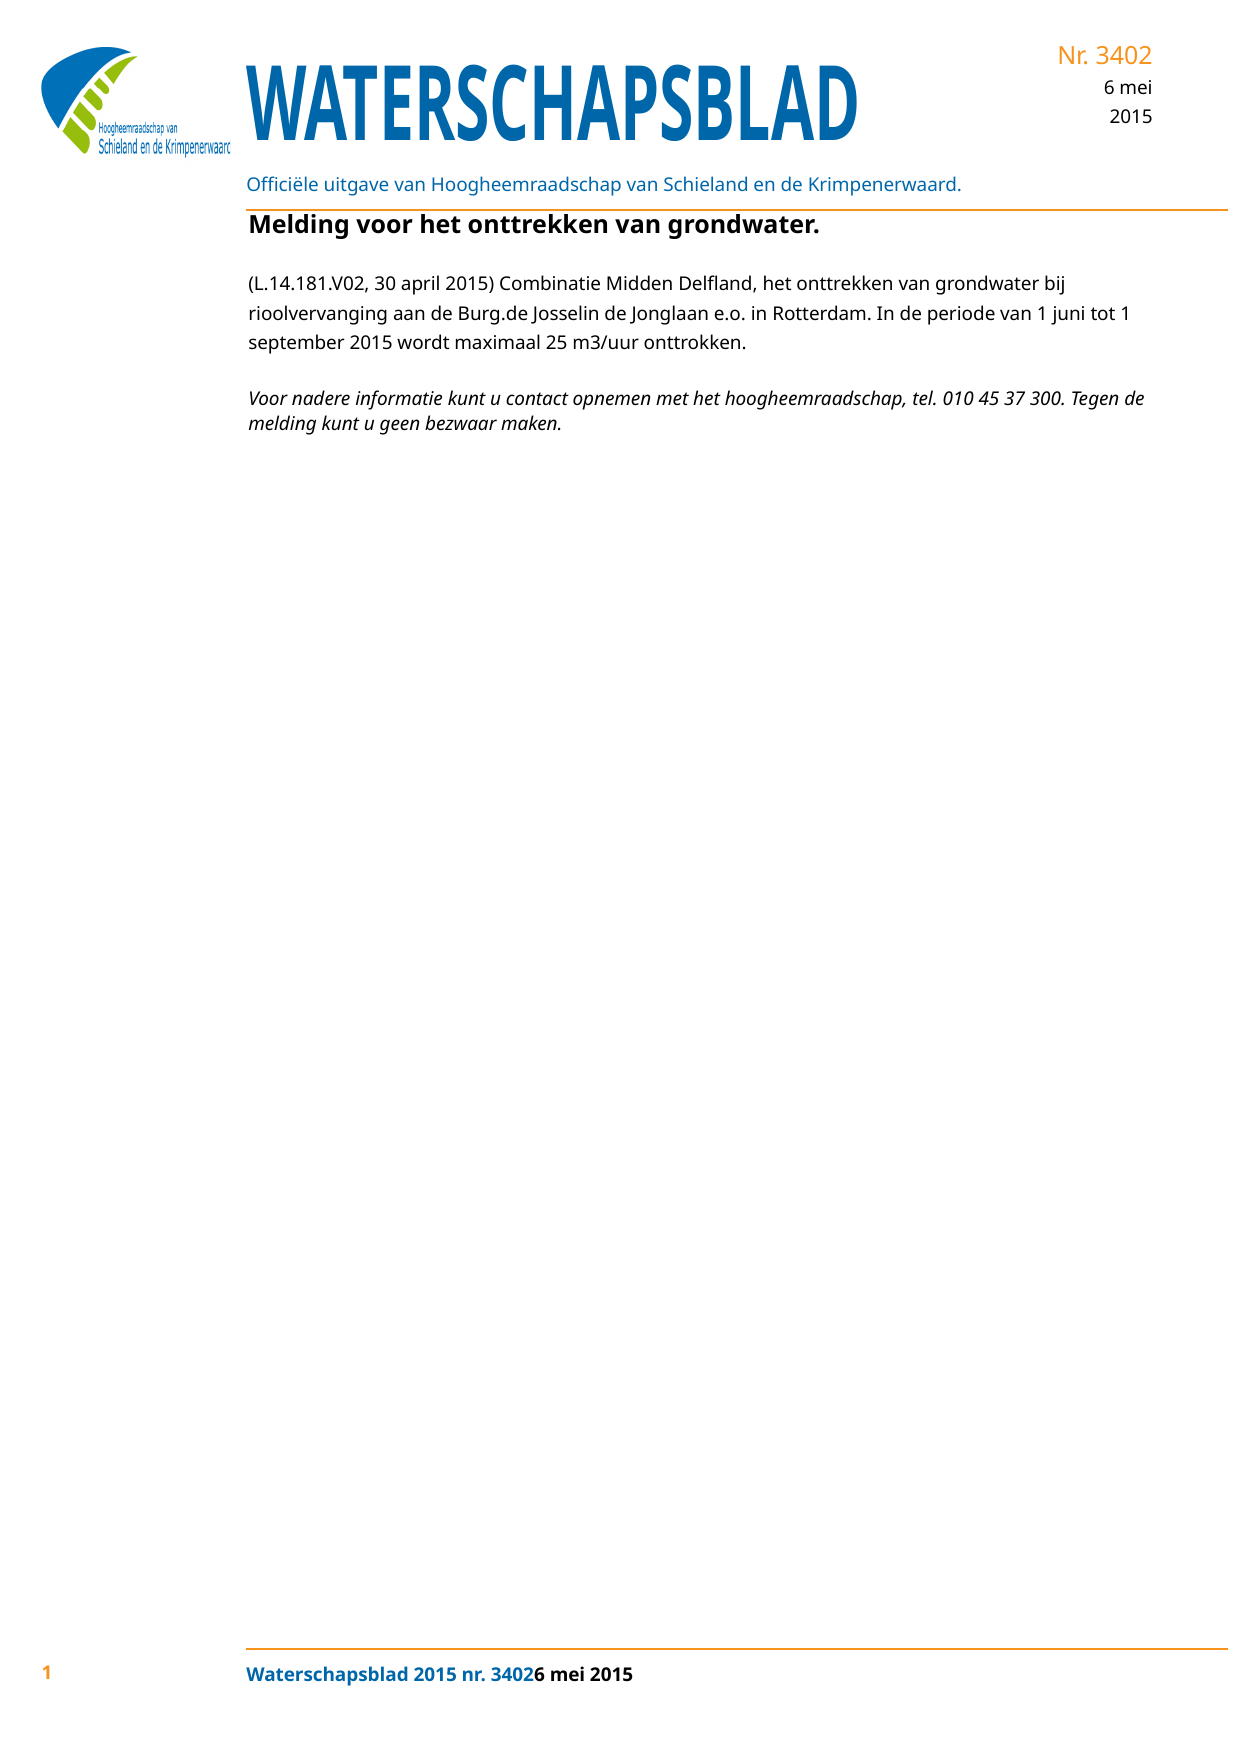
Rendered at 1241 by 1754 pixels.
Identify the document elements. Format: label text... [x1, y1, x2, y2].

text Voor nadere informatie kunt u contact opnemen met het hoogheemraadschap, tel. 010 45 37 300. Tegen de melding kunt u geen bezwaar maken. [248, 385, 1152, 436]
picture [41, 47, 231, 172]
text Melding voor het onttrekken van grondwater. [248, 211, 1152, 241]
text (L.14.181.V02, 30 april 2015) Combinatie Midden Delfland, het onttrekken van grondwater bij rioolvervanging aan de Burg.de Josselin de Jonglaan e.o. in Rotterdam. In de periode van 1 juni tot 1 september 2015 wordt maximaal 25 m3/uur onttrokken. [248, 270, 1152, 355]
